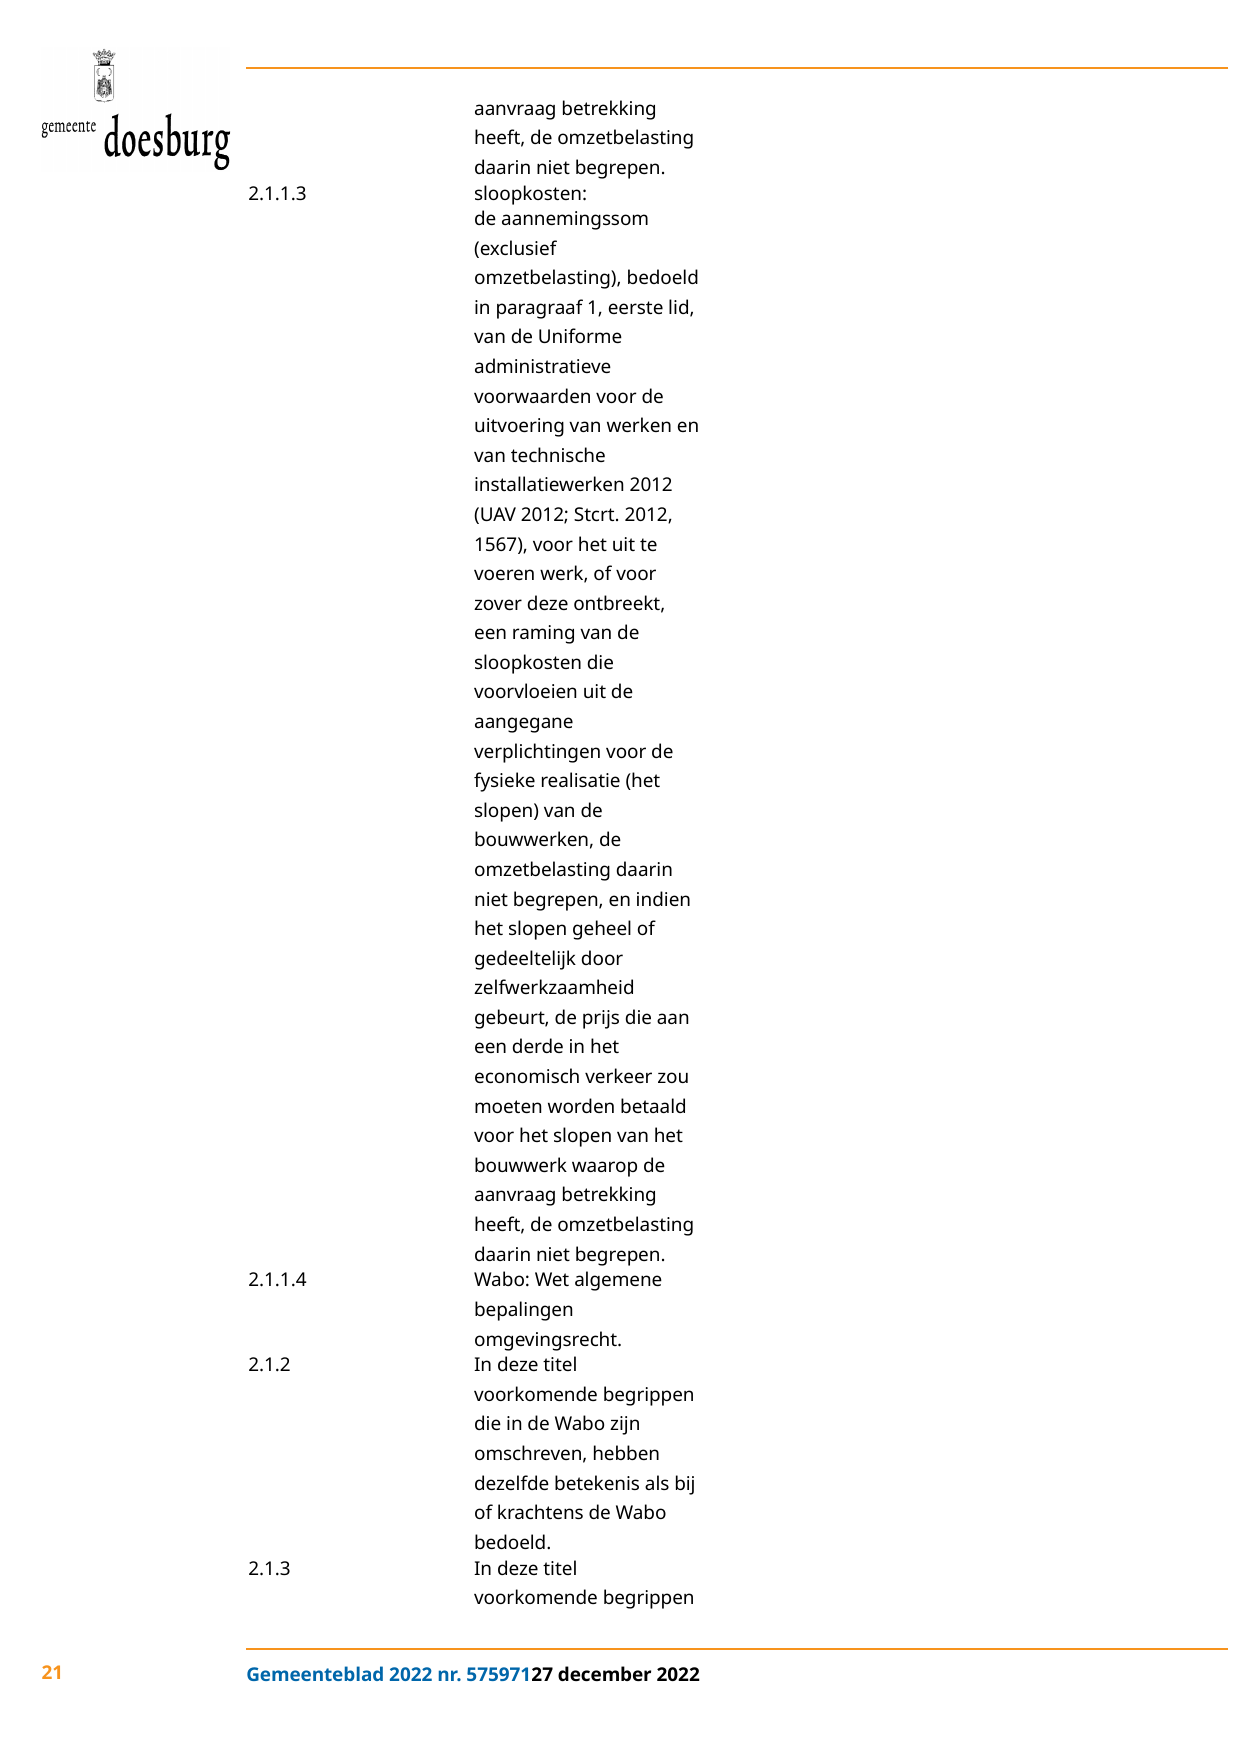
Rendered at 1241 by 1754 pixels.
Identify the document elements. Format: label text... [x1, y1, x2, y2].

table_cell [248, 95, 474, 180]
table_cell [700, 1351, 926, 1555]
table_cell Wabo: Wet algemene bepalingen omgevingsrecht. [474, 1267, 700, 1351]
picture [41, 47, 231, 172]
table_cell [700, 1555, 926, 1610]
table_cell [700, 205, 926, 1267]
table_cell 2.1.1.4 [248, 1267, 474, 1351]
table_cell [700, 180, 926, 205]
table_cell de aannemingssom (exclusief omzetbelasting), bedoeld in paragraaf 1, eerste lid, van de Uniforme administratieve voorwaarden voor de uitvoering van werken en van technische installatiewerken 2012 (UAV 2012; Stcrt. 2012, 1567), voor het uit te voeren werk, of voor zover deze ontbreekt, een raming van de sloopkosten die voorvloeien uit de aangegane verplichtingen voor de fysieke realisatie (het slopen) van de bouwwerken, de omzetbelasting daarin niet begrepen, en indien het slopen geheel of gedeeltelijk door zelfwerkzaamheid gebeurt, de prijs die aan een derde in het economisch verkeer zou moeten worden betaald voor het slopen van het bouwwerk waarop de aanvraag betrekking heeft, de omzetbelasting daarin niet begrepen. [474, 205, 700, 1267]
table_cell sloopkosten: [474, 180, 700, 205]
table_cell [700, 95, 926, 180]
table_cell In deze titel voorkomende begrippen die in de Wabo zijn omschreven, hebben dezelfde betekenis als bij of krachtens de Wabo bedoeld. [474, 1351, 700, 1555]
table_cell [926, 1351, 1152, 1555]
table_cell In deze titel voorkomende begrippen [474, 1555, 700, 1610]
table_cell 2.1.1.3 [248, 180, 474, 205]
table_cell [926, 205, 1152, 1267]
table_cell [926, 180, 1152, 205]
table_cell 2.1.3 [248, 1555, 474, 1610]
table_cell aanvraag betrekking heeft, de omzetbelasting daarin niet begrepen. [474, 95, 700, 180]
table_cell [248, 205, 474, 1267]
table_cell [700, 1267, 926, 1351]
table_cell [926, 1555, 1152, 1610]
table_cell 2.1.2 [248, 1351, 474, 1555]
table_cell [926, 95, 1152, 180]
table_cell [926, 1267, 1152, 1351]
